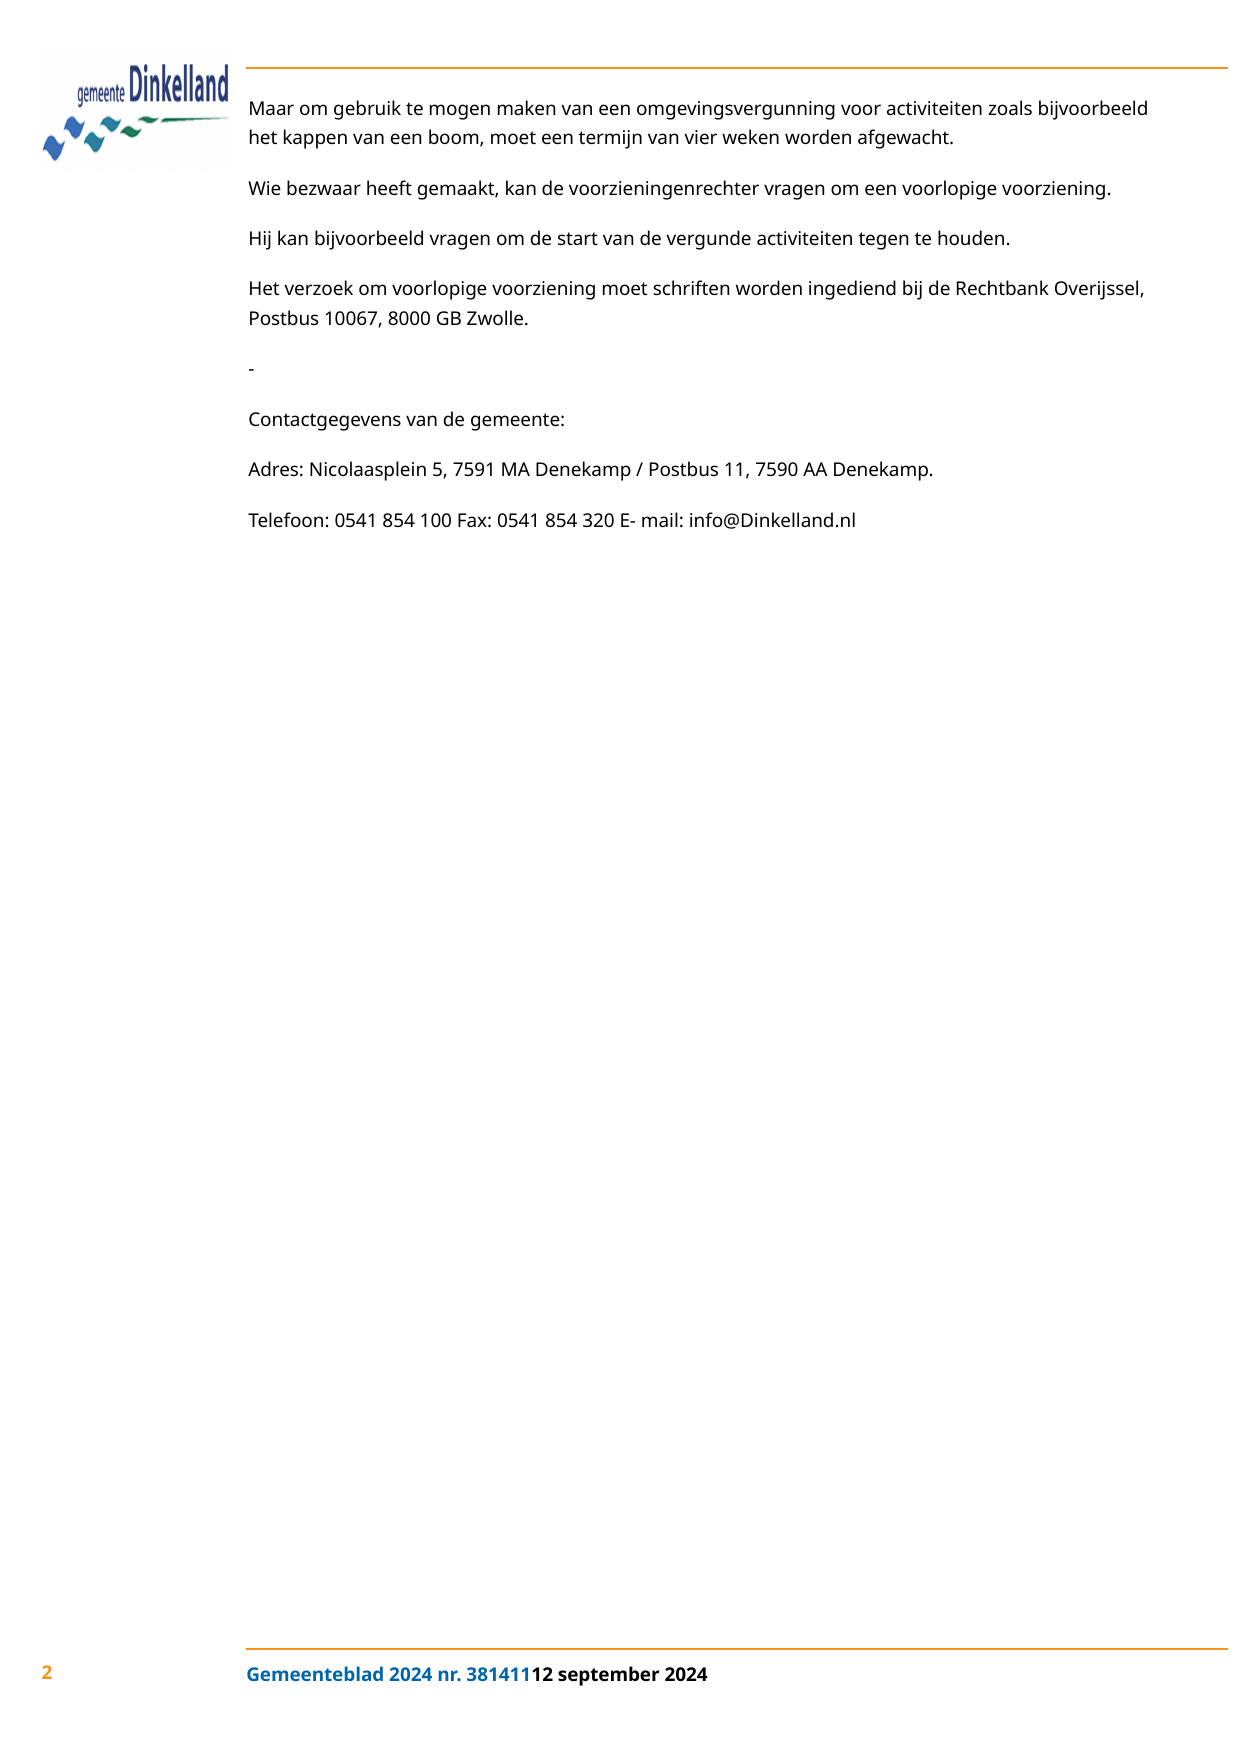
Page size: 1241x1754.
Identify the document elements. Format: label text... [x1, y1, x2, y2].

text Adres: Nicolaasplein 5, 7591 MA Denekamp / Postbus 11, 7590 AA Denekamp. [248, 456, 1152, 482]
text Contactgegevens van de gemeente: [248, 406, 1152, 432]
text - [248, 356, 1152, 381]
text Het verzoek om voorlopige voorziening moet schriften worden ingediend bij de Rechtbank Overijssel, Postbus 10067, 8000 GB Zwolle. [248, 276, 1152, 331]
picture [41, 47, 231, 172]
text Wie bezwaar heeft gemaakt, kan de voorzieningenrechter vragen om een voorlopige voorziening. [248, 175, 1152, 201]
text Maar om gebruik te mogen maken van een omgevingsvergunning voor activiteiten zoals bijvoorbeeld het kappen van een boom, moet een termijn van vier weken worden afgewacht. [248, 95, 1152, 150]
text Hij kan bijvoorbeeld vragen om de start van de vergunde activiteiten tegen te houden. [248, 225, 1152, 251]
text Telefoon: 0541 854 100 Fax: 0541 854 320 E- mail: info@Dinkelland.nl [248, 507, 1152, 533]
